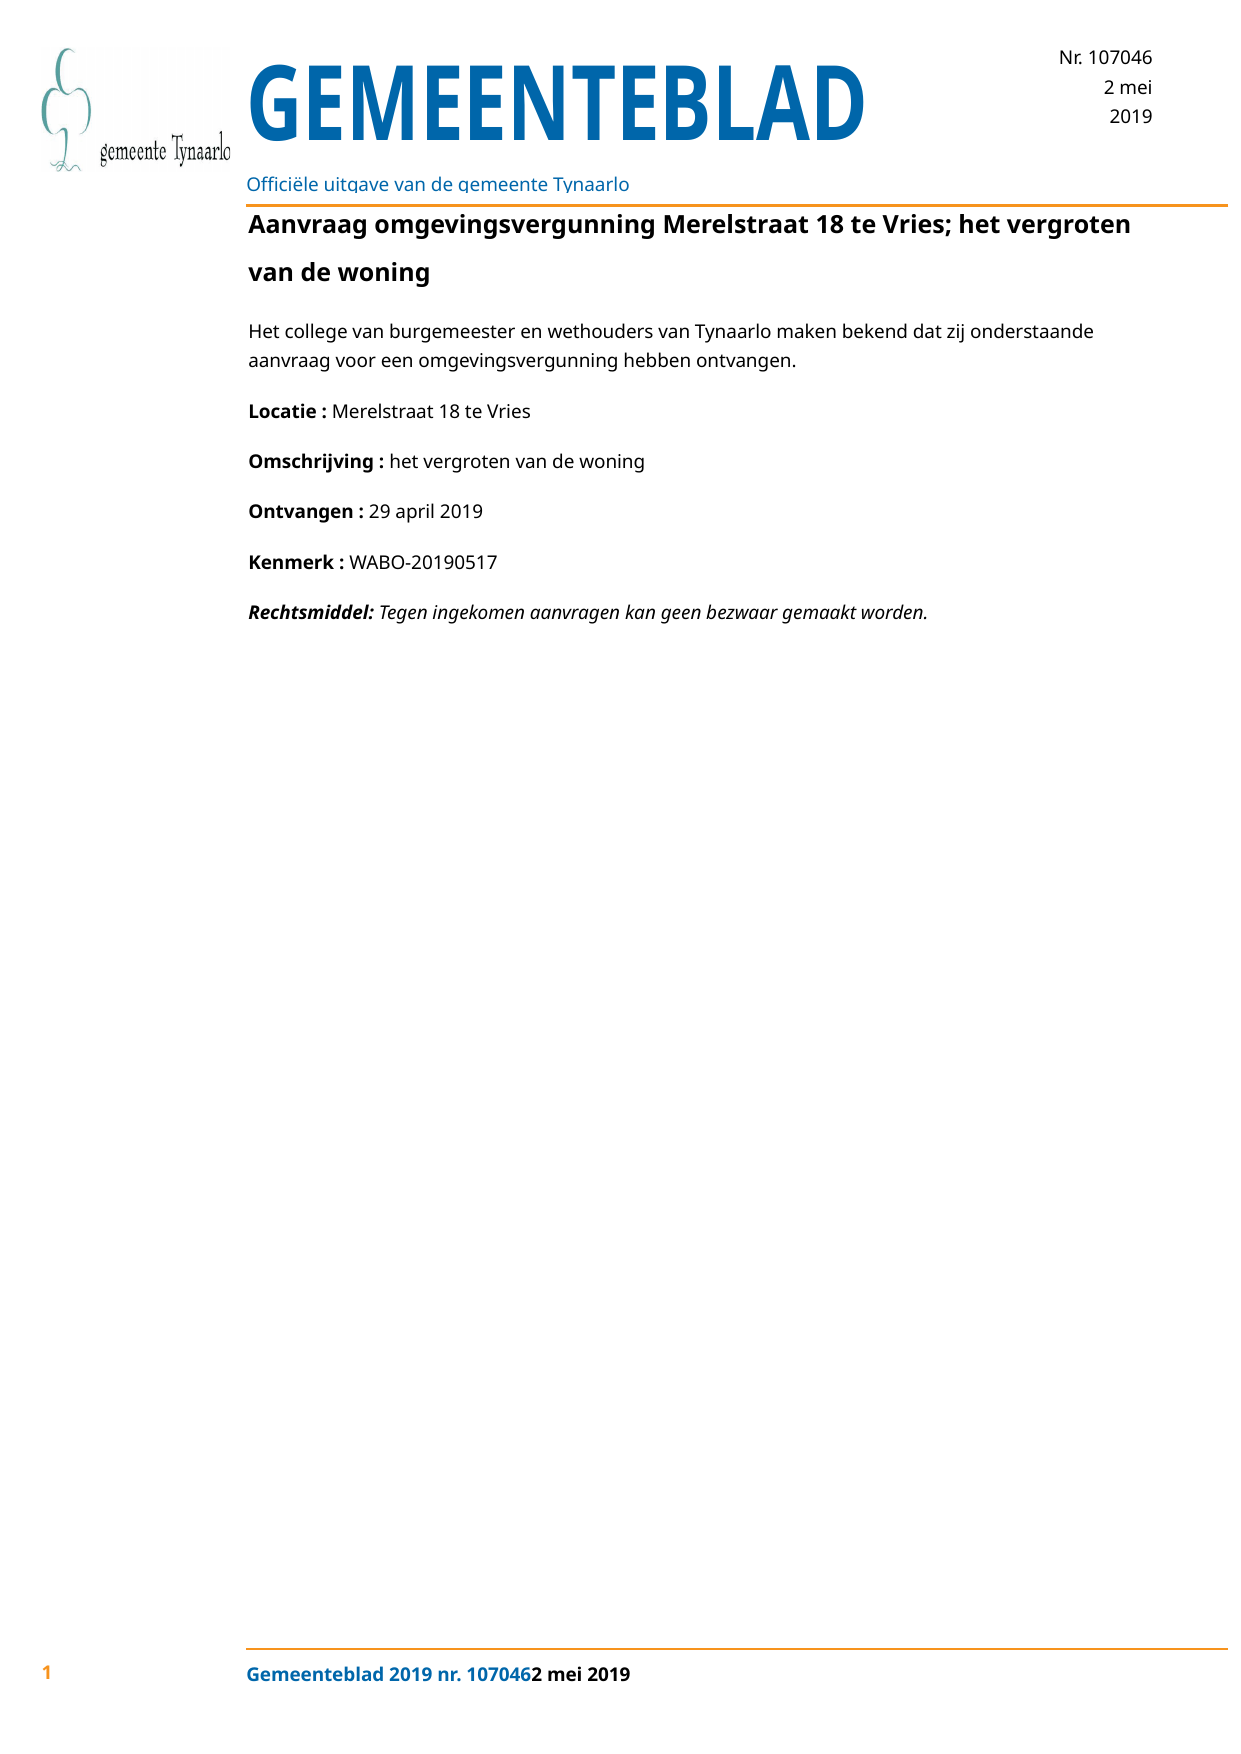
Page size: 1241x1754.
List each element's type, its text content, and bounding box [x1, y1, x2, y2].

text Ontvangen : 29 april 2019 [248, 499, 1152, 524]
text Omschrijving : het vergroten van de woning [248, 448, 1152, 474]
text Locatie : Merelstraat 18 te Vries [248, 398, 1152, 424]
text Aanvraag omgevingsvergunning Merelstraat 18 te Vries; het vergroten van de woning [248, 207, 1152, 288]
text Het college van burgemeester en wethouders van Tynaarlo maken bekend dat zij onderstaande aanvraag voor een omgevingsvergunning hebben ontvangen. [248, 318, 1152, 373]
text Rechtsmiddel: Tegen ingekomen aanvragen kan geen bezwaar gemaakt worden. [248, 599, 1152, 625]
text Kenmerk : WABO-20190517 [248, 549, 1152, 575]
picture [41, 47, 231, 172]
